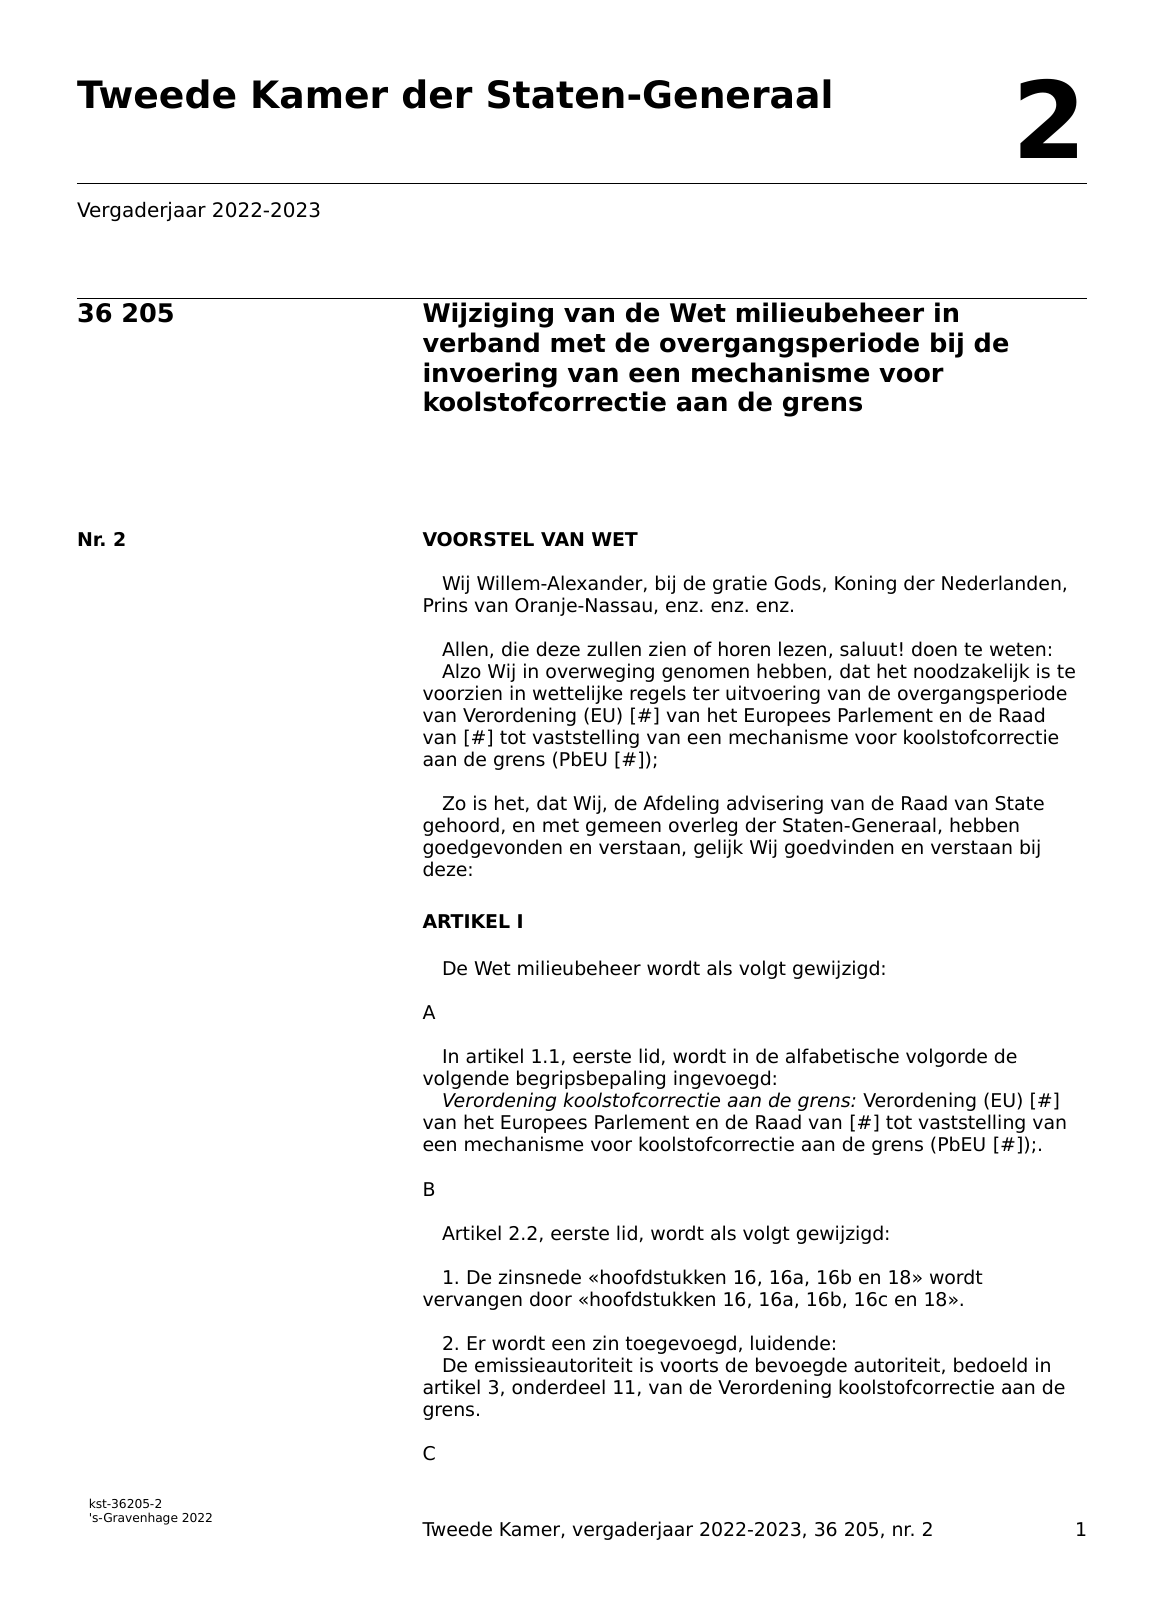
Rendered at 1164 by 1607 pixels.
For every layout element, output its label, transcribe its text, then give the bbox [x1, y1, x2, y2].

text De Wet milieubeheer wordt als volgt gewijzigd: [422, 958, 1087, 980]
table_cell Vergaderjaar 2022-2023 [77, 184, 1087, 298]
text Zo is het, dat Wij, de Afdeling advisering van de Raad van State gehoord, en met gemeen overleg der Staten-Generaal, hebben goedgevonden en verstaan, gelijk Wij goedvinden en verstaan bij deze: [422, 793, 1087, 881]
text kst-36205-2 [88, 1497, 323, 1511]
subtitle 36 205 Wijziging van de Wet milieubeheer in verband met de overgangsperiode bij de invoering van een mechanisme voor koolstofcorrectie aan de grens [77, 299, 1087, 418]
text B [422, 1178, 1087, 1200]
text 's-Gravenhage 2022 [88, 1511, 323, 1525]
text A [422, 1002, 1087, 1024]
table_header 2 [886, 59, 1087, 183]
text In artikel 1.1, eerste lid, wordt in de alfabetische volgorde de volgende begripsbepaling ingevoegd: [422, 1046, 1087, 1090]
text Alzo Wij in overweging genomen hebben, dat het noodzakelijk is te voorzien in wettelijke regels ter uitvoering van de overgangsperiode van Verordening (EU) [#] van het Europees Parlement en de Raad van [#] tot vaststelling van een mechanisme voor koolstofcorrectie aan de grens (PbEU [#]); [422, 661, 1087, 771]
text Artikel 2.2, eerste lid, wordt als volgt gewijzigd: [422, 1223, 1087, 1244]
text 1. De zinsnede «hoofdstukken 16, 16a, 16b en 18» wordt vervangen door «hoofdstukken 16, 16a, 16b, 16c en 18». [422, 1267, 1087, 1311]
subtitle Nr. 2 VOORSTEL VAN WET [77, 529, 1087, 551]
text 2. Er wordt een zin toegevoegd, luidende: [422, 1333, 1087, 1355]
text Wij Willem-Alexander, bij de gratie Gods, Koning der Nederlanden, Prins van Oranje-Nassau, enz. enz. enz. [422, 573, 1087, 617]
subtitle ARTIKEL I [422, 911, 1087, 933]
text Allen, die deze zullen zien of horen lezen, saluut! doen te weten: [422, 639, 1087, 661]
text C [422, 1443, 1087, 1465]
table_header Tweede Kamer der Staten-Generaal [77, 59, 886, 183]
text Verordening koolstofcorrectie aan de grens: Verordening (EU) [#] van het Europees Parlement en de Raad van [#] tot vaststelling van een mechanisme voor koolstofcorrectie aan de grens (PbEU [#]);. [422, 1090, 1087, 1156]
text De emissieautoriteit is voorts de bevoegde autoriteit, bedoeld in artikel 3, onderdeel 11, van de Verordening koolstofcorrectie aan de grens. [422, 1355, 1087, 1421]
